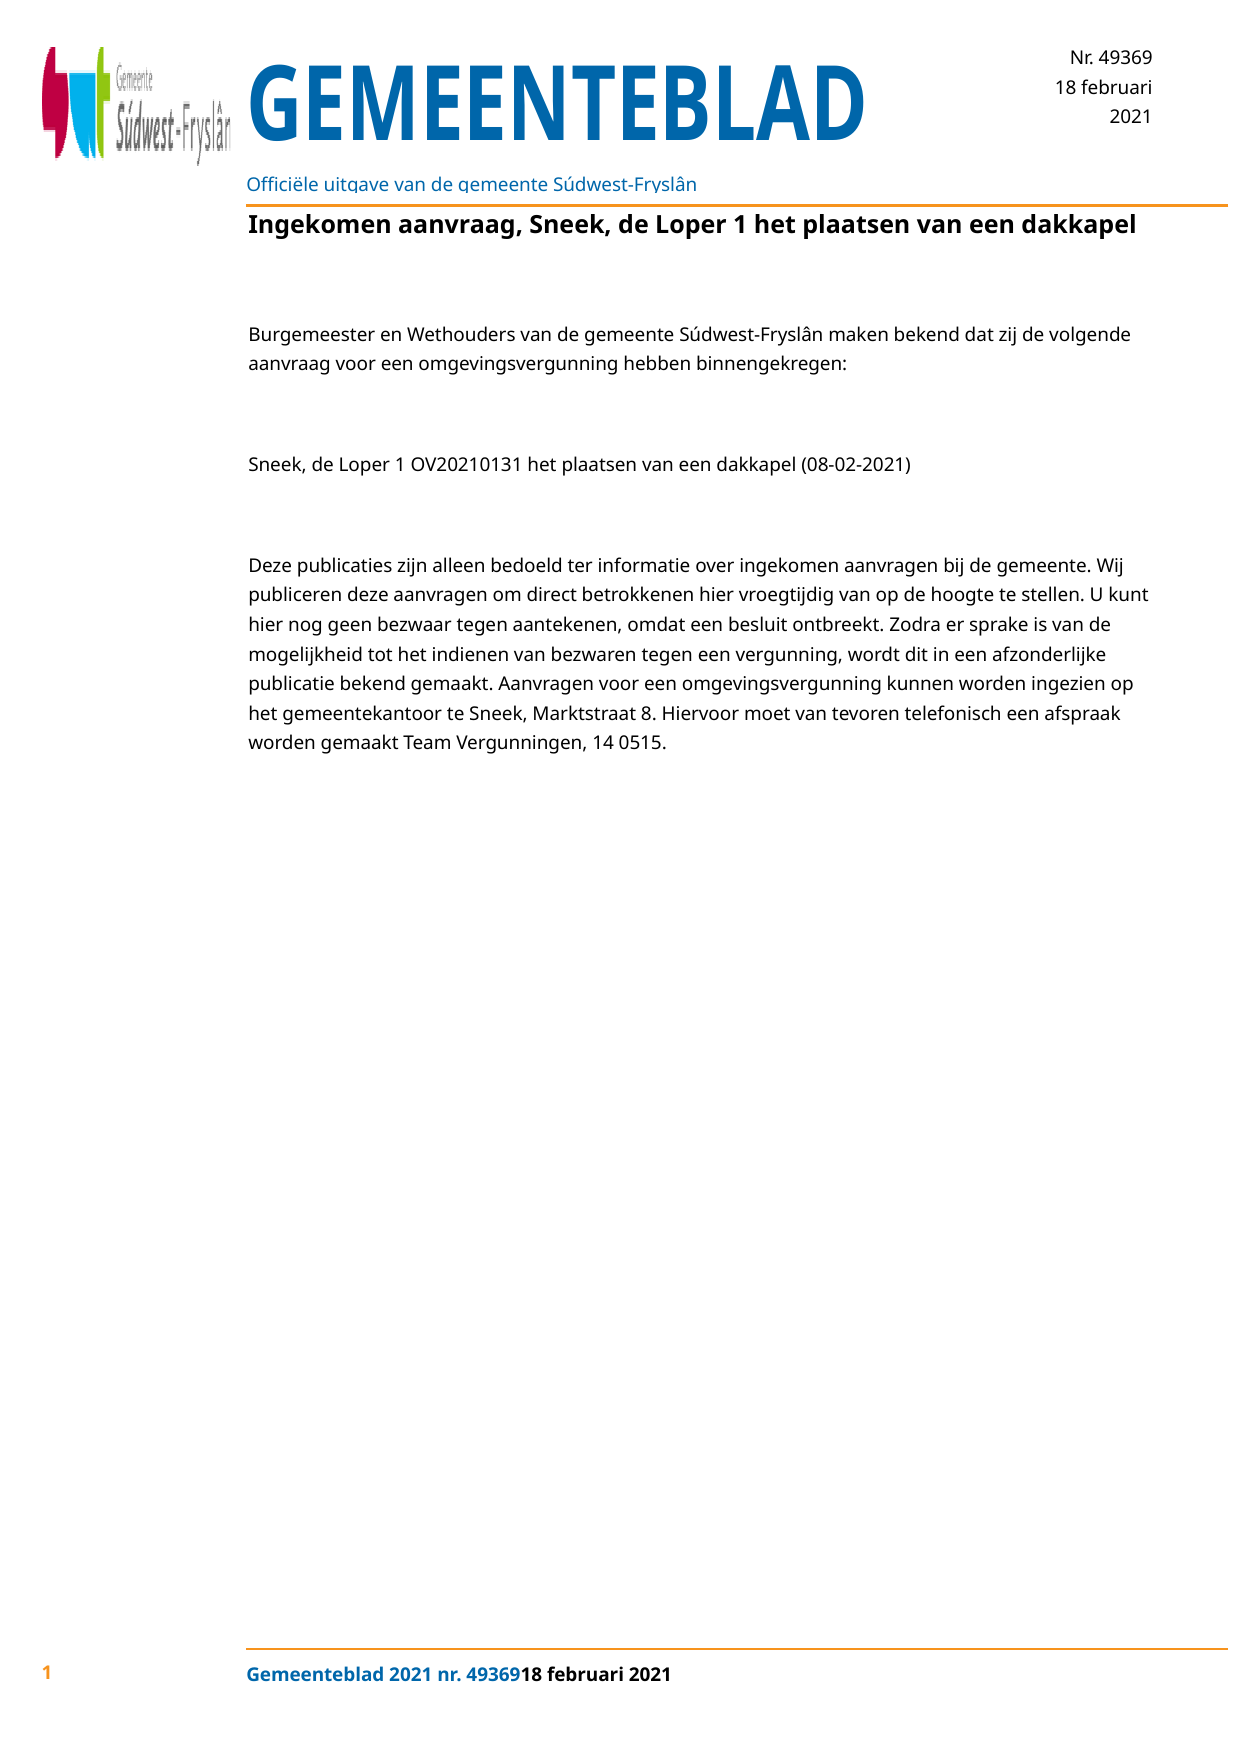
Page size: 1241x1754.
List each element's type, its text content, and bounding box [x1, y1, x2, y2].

text Ingekomen aanvraag, Sneek, de Loper 1 het plaatsen van een dakkapel [248, 207, 1152, 241]
text Sneek, de Loper 1 OV20210131 het plaatsen van een dakkapel (08-02-2021) [248, 451, 1152, 477]
text Burgemeester en Wethouders van de gemeente Súdwest-Fryslân maken bekend dat zij de volgende aanvraag voor een omgevingsvergunning hebben binnengekregen: [248, 321, 1152, 376]
picture [41, 47, 231, 172]
text Deze publicaties zijn alleen bedoeld ter informatie over ingekomen aanvragen bij de gemeente. Wij publiceren deze aanvragen om direct betrokkenen hier vroegtijdig van op de hoogte te stellen. U kunt hier nog geen bezwaar tegen aantekenen, omdat een besluit ontbreekt. Zodra er sprake is van de mogelijkheid tot het indienen van bezwaren tegen een vergunning, wordt dit in een afzonderlijke publicatie bekend gemaakt. Aanvragen voor een omgevingsvergunning kunnen worden ingezien op het gemeentekantoor te Sneek, Marktstraat 8. Hiervoor moet van tevoren telefonisch een afspraak worden gemaakt Team Vergunningen, 14 0515. [248, 552, 1152, 755]
